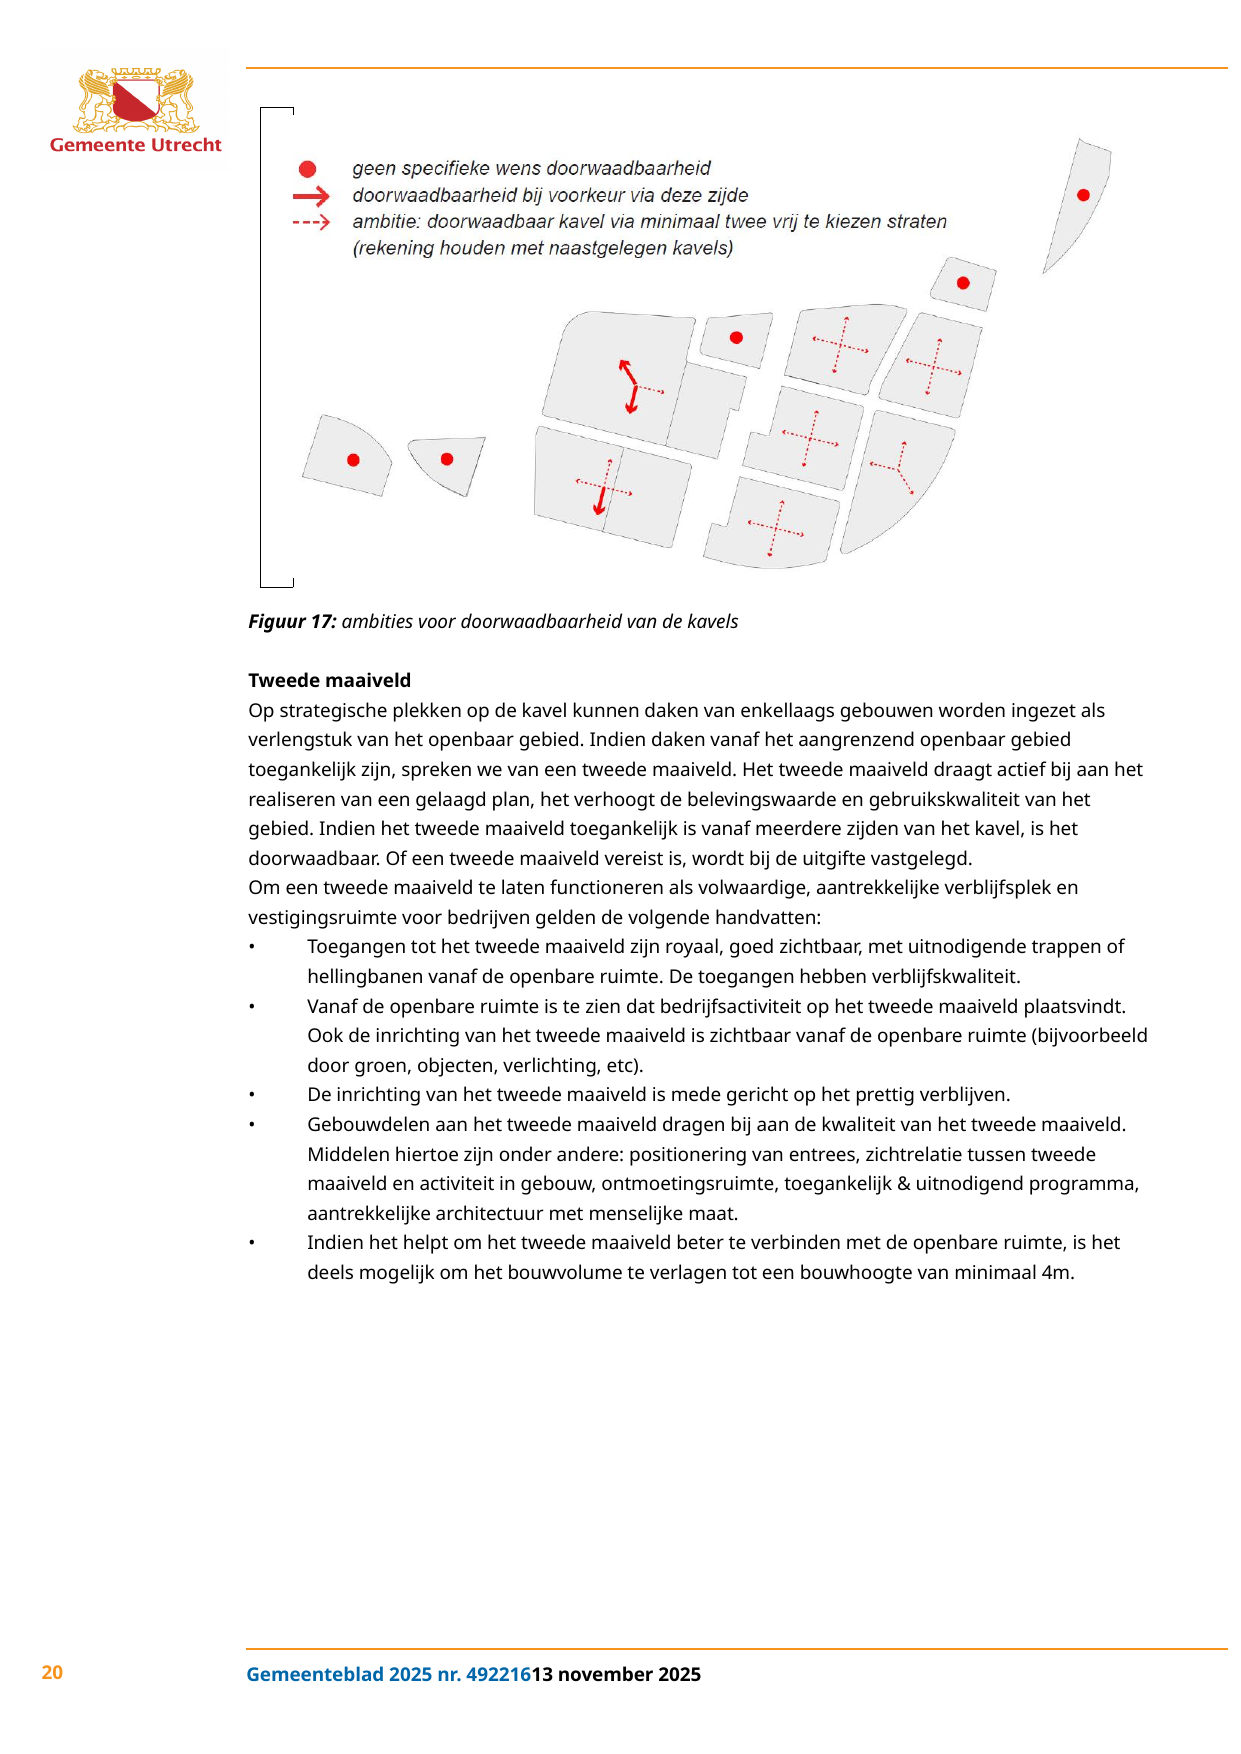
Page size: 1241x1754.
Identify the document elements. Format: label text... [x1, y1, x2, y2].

picture [41, 47, 231, 172]
text Op strategische plekken op de kavel kunnen daken van enkellaags gebouwen worden ingezet als verlengstuk van het openbaar gebied. Indien daken vanaf het aangrenzend openbaar gebied toegankelijk zijn, spreken we van een tweede maaiveld. Het tweede maaiveld draagt actief bij aan het realiseren van een gelaagd plan, het verhoogt de belevingswaarde en gebruikskwaliteit van het gebied. Indien het tweede maaiveld toegankelijk is vanaf meerdere zijden van het kavel, is het doorwaadbaar. Of een tweede maaiveld vereist is, wordt bij de uitgifte vastgelegd. [248, 697, 1152, 871]
list Vanaf de openbare ruimte is te zien dat bedrijfsactiviteit op het tweede maaiveld plaatsvindt. Ook de inrichting van het tweede maaiveld is zichtbaar vanaf de openbare ruimte (bijvoorbeeld door groen, objecten, verlichting, etc). [248, 993, 1152, 1078]
picture [268, 115, 1122, 578]
list De inrichting van het tweede maaiveld is mede gericht op het prettig verblijven. [248, 1082, 1152, 1107]
list Indien het helpt om het tweede maaiveld beter te verbinden met de openbare ruimte, is het deels mogelijk om het bouwvolume te verlagen tot een bouwhoogte van minimaal 4m. [248, 1229, 1152, 1285]
list Toegangen tot het tweede maaiveld zijn royaal, goed zichtbaar, met uitnodigende trappen of hellingbanen vanaf de openbare ruimte. De toegangen hebben verblijfskwaliteit. [248, 934, 1152, 989]
text Tweede maaiveld [248, 667, 1152, 693]
text Figuur 17: ambities voor doorwaadbaarheid van de kavels [248, 608, 1152, 634]
list Gebouwdelen aan het tweede maaiveld dragen bij aan de kwaliteit van het tweede maaiveld. Middelen hiertoe zijn onder andere: positionering van entrees, zichtrelatie tussen tweede maaiveld en activiteit in gebouw, ontmoetingsruimte, toegankelijk & uitnodigend programma, aantrekkelijke architectuur met menselijke maat. [248, 1111, 1152, 1226]
text Om een tweede maaiveld te laten functioneren als volwaardige, aantrekkelijke verblijfsplek en vestigingsruimte voor bedrijven gelden de volgende handvatten: [248, 874, 1152, 930]
